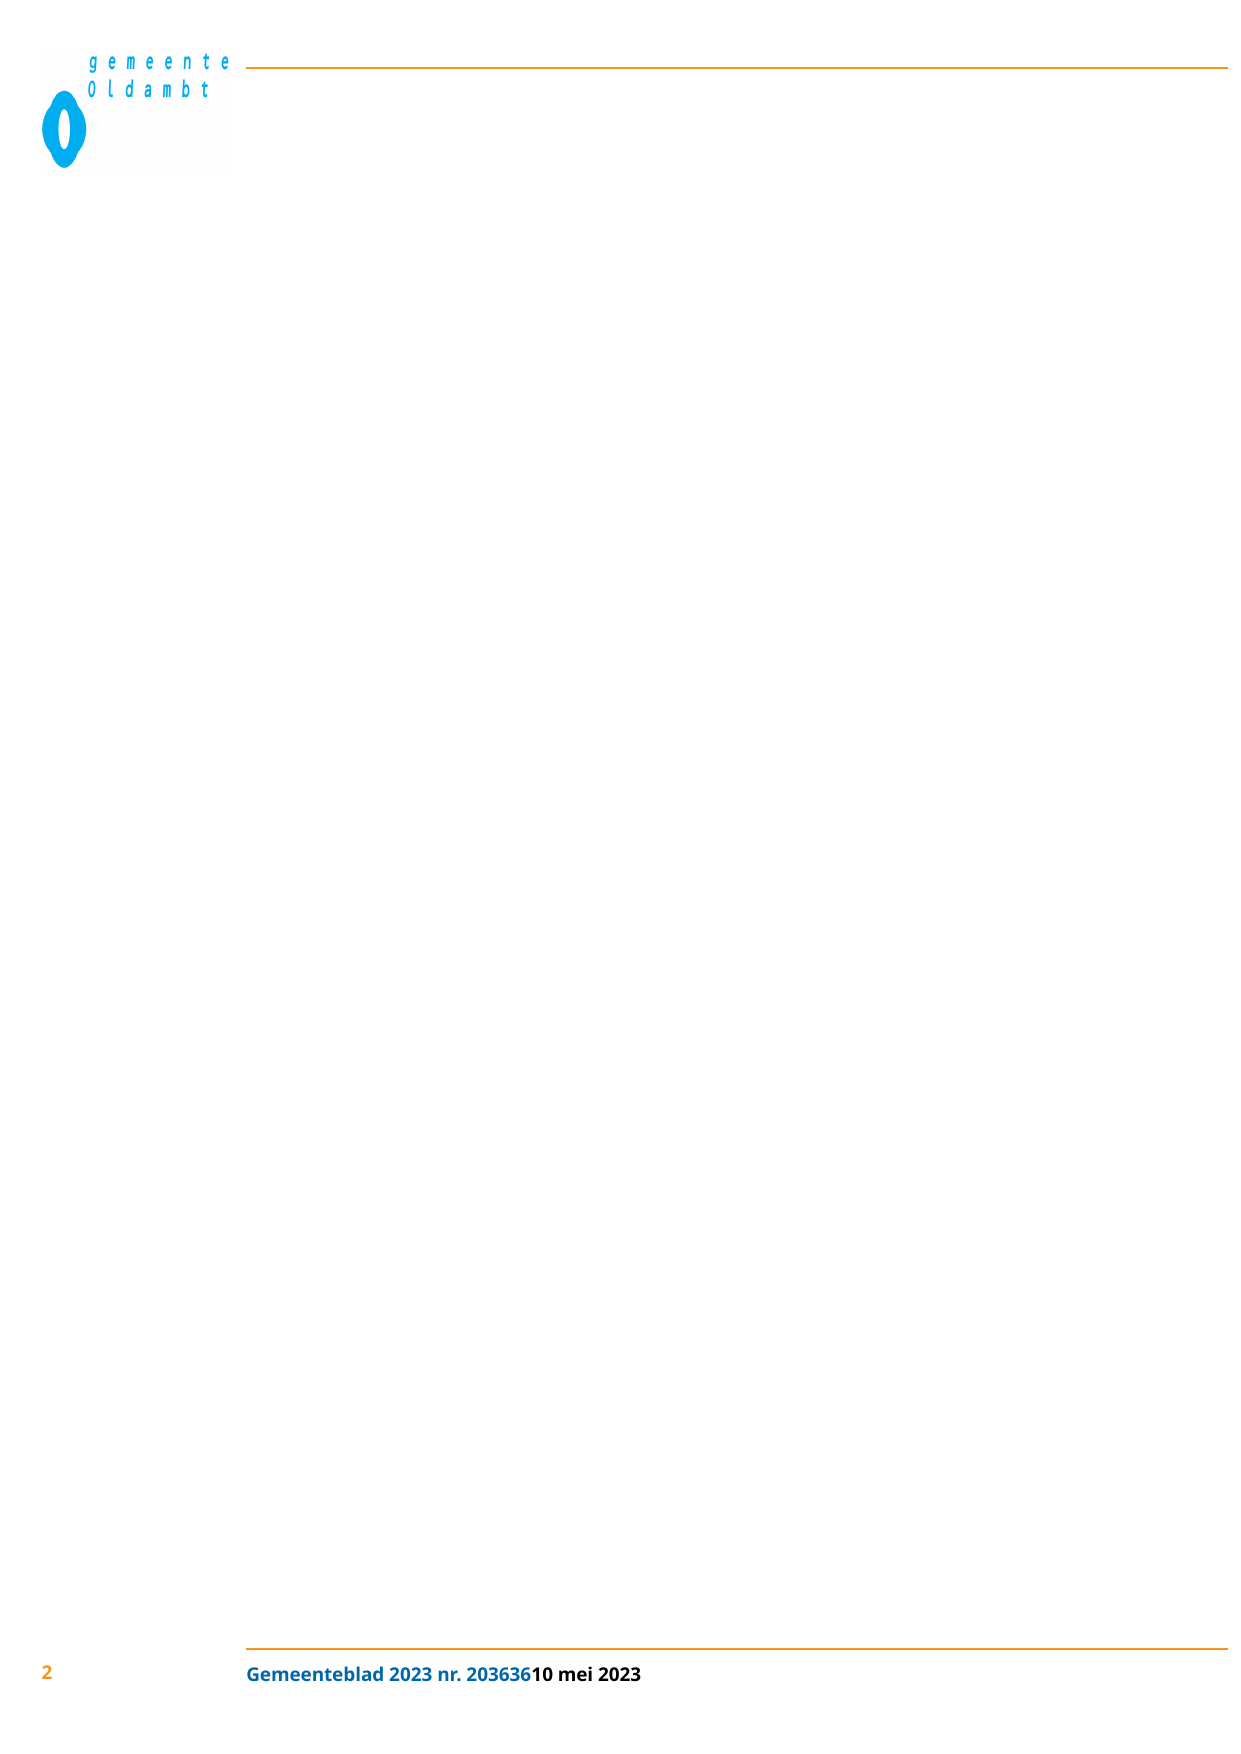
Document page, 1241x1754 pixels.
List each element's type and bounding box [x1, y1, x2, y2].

picture [41, 47, 231, 172]
